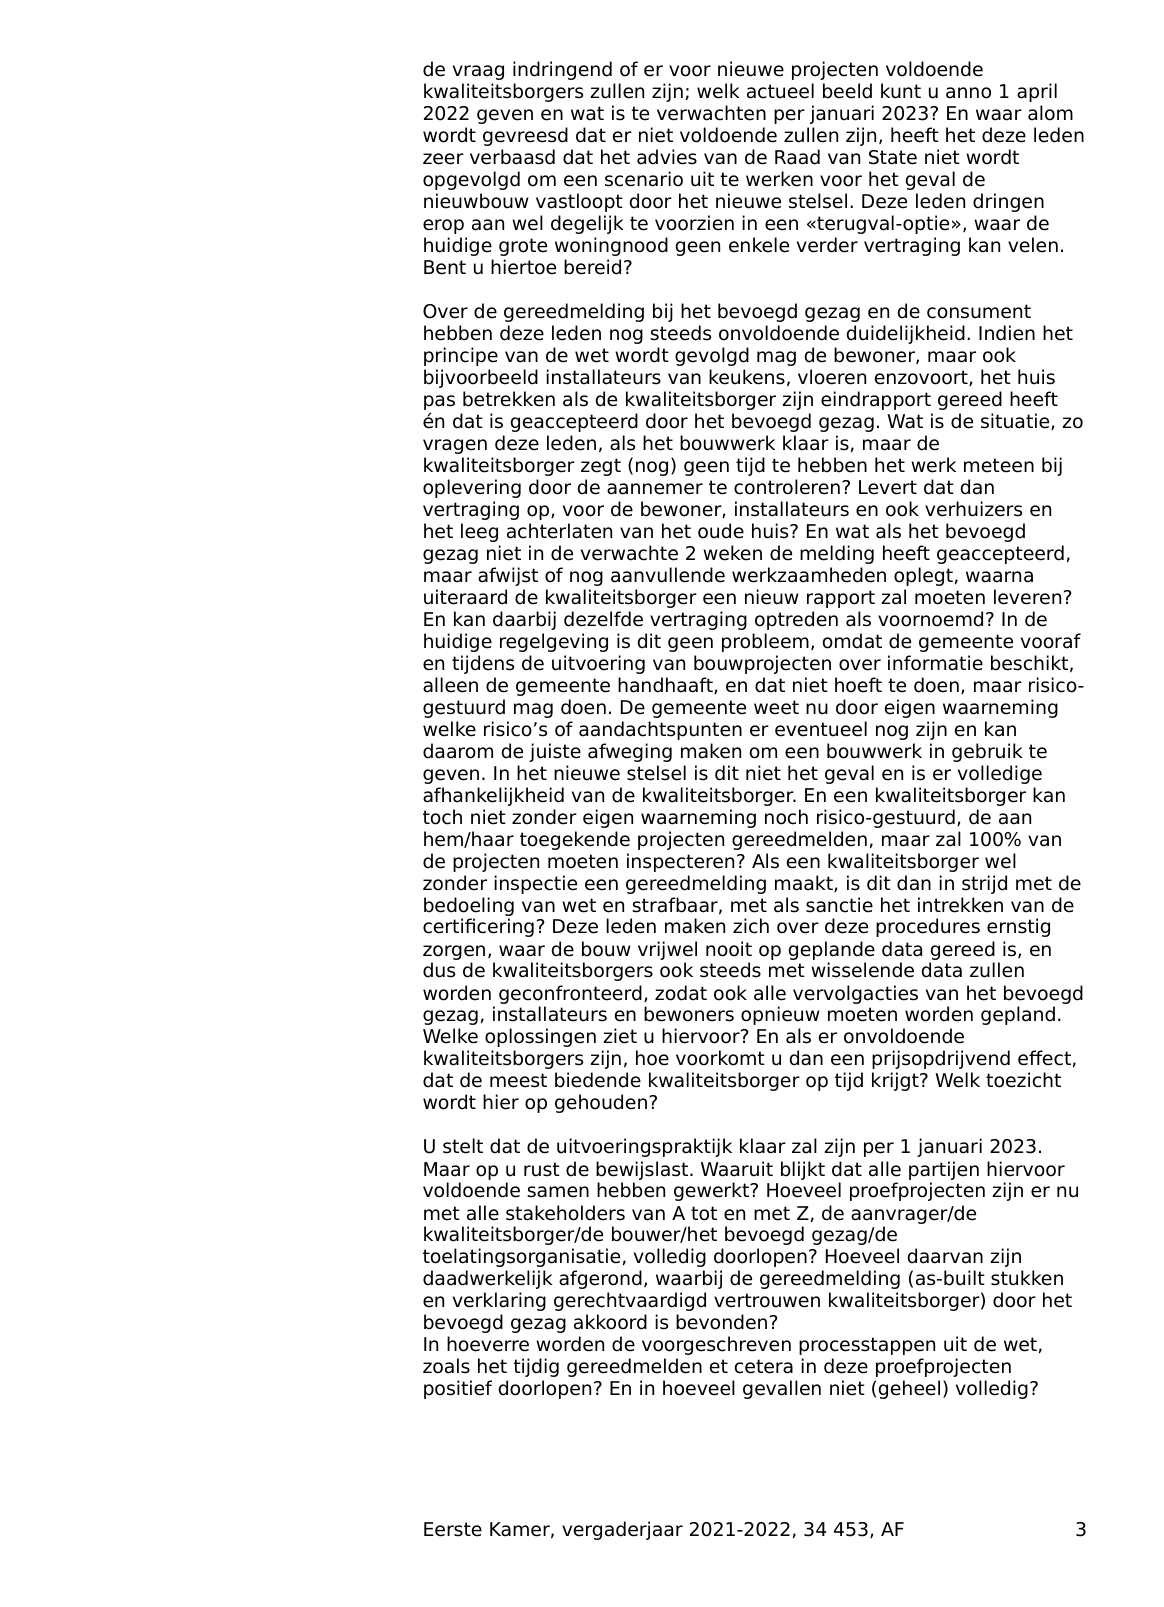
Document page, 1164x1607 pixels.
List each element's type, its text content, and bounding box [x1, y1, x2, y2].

text U stelt dat de uitvoeringspraktijk klaar zal zijn per 1 januari 2023. Maar op u rust de bewijslast. Waaruit blijkt dat alle partijen hiervoor voldoende samen hebben gewerkt? Hoeveel proefprojecten zijn er nu met alle stakeholders van A tot en met Z, de aanvrager/de kwaliteitsborger/de bouwer/het bevoegd gezag/de toelatingsorganisatie, volledig doorlopen? Hoeveel daarvan zijn daadwerkelijk afgerond, waarbij de gereedmelding (as-built stukken en verklaring gerechtvaardigd vertrouwen kwaliteitsborger) door het bevoegd gezag akkoord is bevonden? [422, 1136, 1087, 1334]
text de vraag indringend of er voor nieuwe projecten voldoende kwaliteitsborgers zullen zijn; welk actueel beeld kunt u anno 1 april 2022 geven en wat is te verwachten per januari 2023? En waar alom wordt gevreesd dat er niet voldoende zullen zijn, heeft het deze leden zeer verbaasd dat het advies van de Raad van State niet wordt opgevolgd om een scenario uit te werken voor het geval de nieuwbouw vastloopt door het nieuwe stelsel. Deze leden dringen erop aan wel degelijk te voorzien in een «terugval-optie», waar de huidige grote woningnood geen enkele verder vertraging kan velen. Bent u hiertoe bereid? [422, 59, 1087, 279]
text In hoeverre worden de voorgeschreven processtappen uit de wet, zoals het tijdig gereedmelden et cetera in deze proefprojecten positief doorlopen? En in hoeveel gevallen niet (geheel) volledig? [422, 1334, 1087, 1400]
text Over de gereedmelding bij het bevoegd gezag en de consument hebben deze leden nog steeds onvoldoende duidelijkheid. Indien het principe van de wet wordt gevolgd mag de bewoner, maar ook bijvoorbeeld installateurs van keukens, vloeren enzovoort, het huis pas betrekken als de kwaliteitsborger zijn eindrapport gereed heeft én dat is geaccepteerd door het bevoegd gezag. Wat is de situatie, zo vragen deze leden, als het bouwwerk klaar is, maar de kwaliteitsborger zegt (nog) geen tijd te hebben het werk meteen bij oplevering door de aannemer te controleren? Levert dat dan vertraging op, voor de bewoner, installateurs en ook verhuizers en het leeg achterlaten van het oude huis? En wat als het bevoegd gezag niet in de verwachte 2 weken de melding heeft geaccepteerd, maar afwijst of nog aanvullende werkzaamheden oplegt, waarna uiteraard de kwaliteitsborger een nieuw rapport zal moeten leveren? En kan daarbij dezelfde vertraging optreden als voornoemd? In de huidige regelgeving is dit geen probleem, omdat de gemeente vooraf en tijdens de uitvoering van bouwprojecten over informatie beschikt, alleen de gemeente handhaaft, en dat niet hoeft te doen, maar risico-gestuurd mag doen. De gemeente weet nu door eigen waarneming welke risico’s of aandachtspunten er eventueel nog zijn en kan daarom de juiste afweging maken om een bouwwerk in gebruik te geven. In het nieuwe stelsel is dit niet het geval en is er volledige afhankelijkheid van de kwaliteitsborger. En een kwaliteitsborger kan toch niet zonder eigen waarneming noch risico-gestuurd, de aan hem/haar toegekende projecten gereedmelden, maar zal 100% van de projecten moeten inspecteren? Als een kwaliteitsborger wel zonder inspectie een gereedmelding maakt, is dit dan in strijd met de bedoeling van wet en strafbaar, met als sanctie het intrekken van de certificering? Deze leden maken zich over deze procedures ernstig zorgen, waar de bouw vrijwel nooit op geplande data gereed is, en dus de kwaliteitsborgers ook steeds met wisselende data zullen worden geconfronteerd, zodat ook alle vervolgacties van het bevoegd gezag, installateurs en bewoners opnieuw moeten worden gepland. Welke oplossingen ziet u hiervoor? En als er onvoldoende kwaliteitsborgers zijn, hoe voorkomt u dan een prijsopdrijvend effect, dat de meest biedende kwaliteitsborger op tijd krijgt? Welk toezicht wordt hier op gehouden? [422, 301, 1087, 1114]
